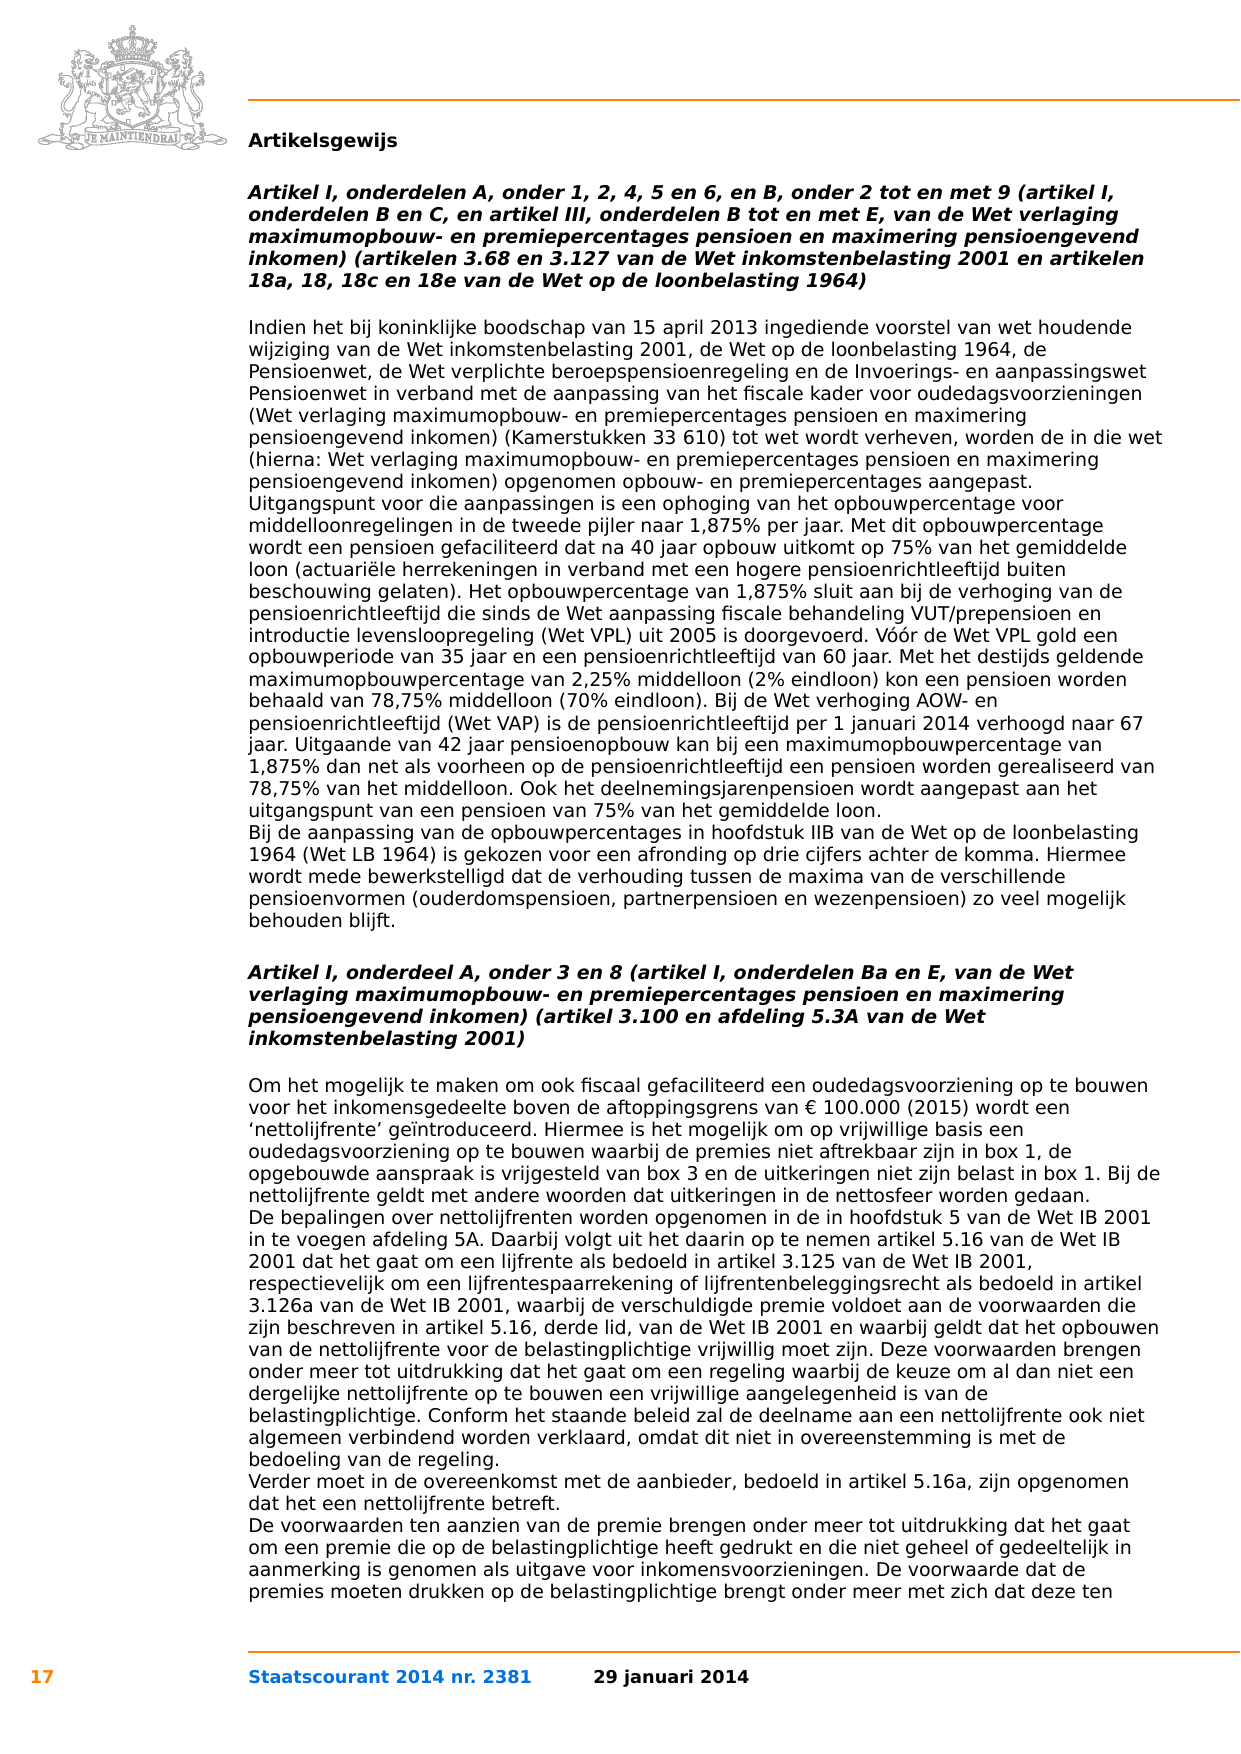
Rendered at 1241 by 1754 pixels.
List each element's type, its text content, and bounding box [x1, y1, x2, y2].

text De voorwaarden ten aanzien van de premie brengen onder meer tot uitdrukking dat het gaat om een premie die op de belastingplichtige heeft gedrukt en die niet geheel of gedeeltelijk in aanmerking is genomen als uitgave voor inkomensvoorzieningen. De voorwaarde dat de premies moeten drukken op de belastingplichtige brengt onder meer met zich dat deze ten [248, 1515, 1163, 1603]
text De bepalingen over nettolijfrenten worden opgenomen in de in hoofdstuk 5 van de Wet IB 2001 in te voegen afdeling 5A. Daarbij volgt uit het daarin op te nemen artikel 5.16 van de Wet IB 2001 dat het gaat om een lijfrente als bedoeld in artikel 3.125 van de Wet IB 2001, respectievelijk om een lijfrentespaarrekening of lijfrentenbeleggingsrecht als bedoeld in artikel 3.126a van de Wet IB 2001, waarbij de verschuldigde premie voldoet aan de voorwaarden die zijn beschreven in artikel 5.16, derde lid, van de Wet IB 2001 en waarbij geldt dat het opbouwen van de nettolijfrente voor de belastingplichtige vrijwillig moet zijn. Deze voorwaarden brengen onder meer tot uitdrukking dat het gaat om een regeling waarbij de keuze om al dan niet een dergelijke nettolijfrente op te bouwen een vrijwillige aangelegenheid is van de belastingplichtige. Conform het staande beleid zal de deelname aan een nettolijfrente ook niet algemeen verbindend worden verklaard, omdat dit niet in overeenstemming is met de bedoeling van de regeling. [248, 1207, 1163, 1471]
text Verder moet in de overeenkomst met de aanbieder, bedoeld in artikel 5.16a, zijn opgenomen dat het een nettolijfrente betreft. [248, 1471, 1163, 1515]
subtitle Artikelsgewijs [248, 130, 1163, 152]
subtitle Artikel I, onderdeel A, onder 3 en 8 (artikel I, onderdelen Ba en E, van de Wet verlaging maximumopbouw- en premiepercentages pensioen en maximering pensioengevend inkomen) (artikel 3.100 en afdeling 5.3A van de Wet inkomstenbelasting 2001) [248, 962, 1163, 1050]
text Bij de aanpassing van de opbouwpercentages in hoofdstuk IIB van de Wet op de loonbelasting 1964 (Wet LB 1964) is gekozen voor een afronding op drie cijfers achter de komma. Hiermee wordt mede bewerkstelligd dat de verhouding tussen de maxima van de verschillende pensioenvormen (ouderdomspensioen, partnerpensioen en wezenpensioen) zo veel mogelijk behouden blijft. [248, 822, 1163, 932]
text Indien het bij koninklijke boodschap van 15 april 2013 ingediende voorstel van wet houdende wijziging van de Wet inkomstenbelasting 2001, de Wet op de loonbelasting 1964, de Pensioenwet, de Wet verplichte beroepspensioenregeling en de Invoerings- en aanpassingswet Pensioenwet in verband met de aanpassing van het fiscale kader voor oudedagsvoorzieningen (Wet verlaging maximumopbouw- en premiepercentages pensioen en maximering pensioengevend inkomen) (Kamerstukken 33 610) tot wet wordt verheven, worden de in die wet (hierna: Wet verlaging maximumopbouw- en premiepercentages pensioen en maximering pensioengevend inkomen) opgenomen opbouw- en premiepercentages aangepast. Uitgangspunt voor die aanpassingen is een ophoging van het opbouwpercentage voor middelloonregelingen in de tweede pijler naar 1,875% per jaar. Met dit opbouwpercentage wordt een pensioen gefaciliteerd dat na 40 jaar opbouw uitkomt op 75% van het gemiddelde loon (actuariële herrekeningen in verband met een hogere pensioenrichtleeftijd buiten beschouwing gelaten). Het opbouwpercentage van 1,875% sluit aan bij de verhoging van de pensioenrichtleeftijd die sinds de Wet aanpassing fiscale behandeling VUT/prepensioen en introductie levensloopregeling (Wet VPL) uit 2005 is doorgevoerd. Vóór de Wet VPL gold een opbouwperiode van 35 jaar en een pensioenrichtleeftijd van 60 jaar. Met het destijds geldende maximumopbouwpercentage van 2,25% middelloon (2% eindloon) kon een pensioen worden behaald van 78,75% middelloon (70% eindloon). Bij de Wet verhoging AOW- en pensioenrichtleeftijd (Wet VAP) is de pensioenrichtleeftijd per 1 januari 2014 verhoogd naar 67 jaar. Uitgaande van 42 jaar pensioenopbouw kan bij een maximumopbouwpercentage van 1,875% dan net als voorheen op de pensioenrichtleeftijd een pensioen worden gerealiseerd van 78,75% van het middelloon. Ook het deelnemingsjarenpensioen wordt aangepast aan het uitgangspunt van een pensioen van 75% van het gemiddelde loon. [248, 317, 1163, 822]
picture [38, 25, 227, 150]
text Om het mogelijk te maken om ook fiscaal gefaciliteerd een oudedagsvoorziening op te bouwen voor het inkomensgedeelte boven de aftoppingsgrens van € 100.000 (2015) wordt een ‘nettolijfrente’ geïntroduceerd. Hiermee is het mogelijk om op vrijwillige basis een oudedagsvoorziening op te bouwen waarbij de premies niet aftrekbaar zijn in box 1, de opgebouwde aanspraak is vrijgesteld van box 3 en de uitkeringen niet zijn belast in box 1. Bij de nettolijfrente geldt met andere woorden dat uitkeringen in de nettosfeer worden gedaan. [248, 1075, 1163, 1207]
subtitle Artikel I, onderdelen A, onder 1, 2, 4, 5 en 6, en B, onder 2 tot en met 9 (artikel I, onderdelen B en C, en artikel III, onderdelen B tot en met E, van de Wet verlaging maximumopbouw- en premiepercentages pensioen en maximering pensioengevend inkomen) (artikelen 3.68 en 3.127 van de Wet inkomstenbelasting 2001 en artikelen 18a, 18, 18c en 18e van de Wet op de loonbelasting 1964) [248, 182, 1163, 292]
